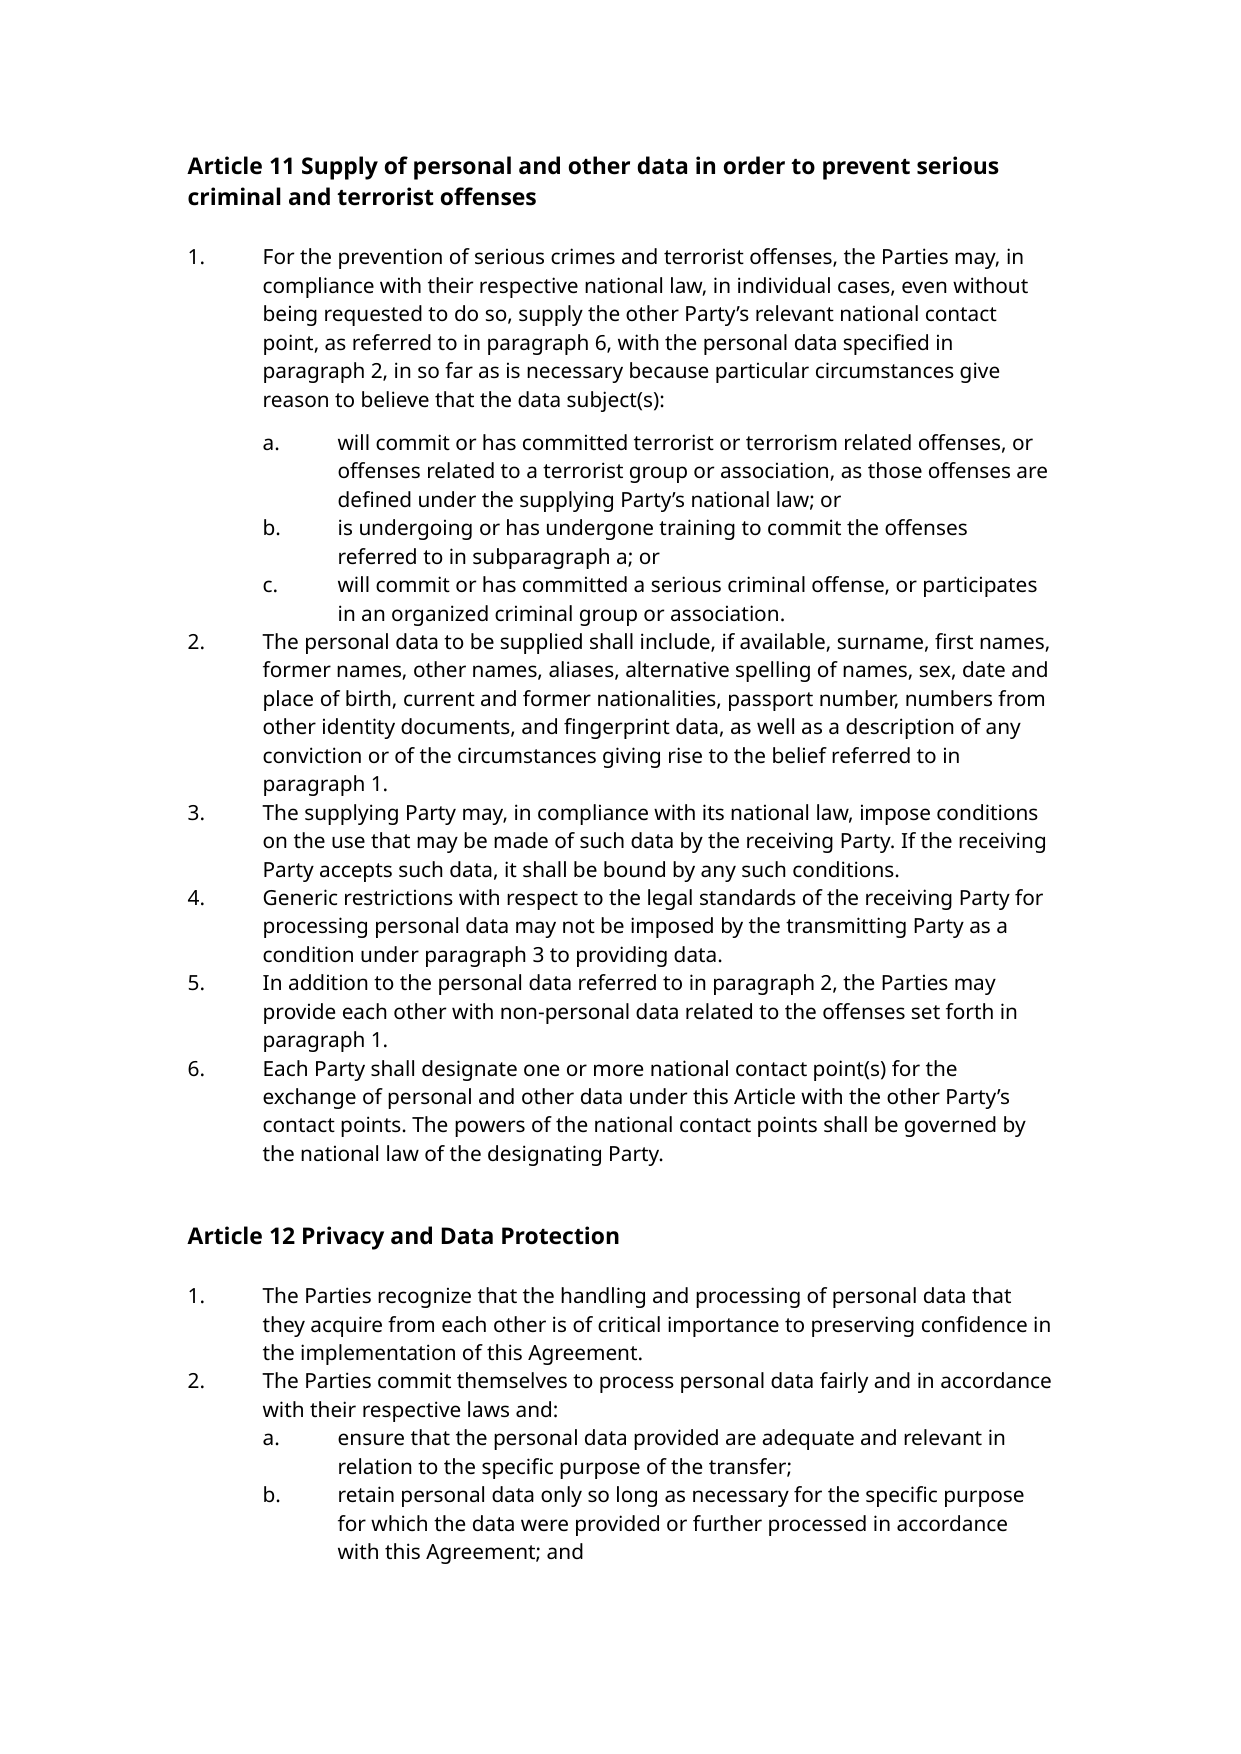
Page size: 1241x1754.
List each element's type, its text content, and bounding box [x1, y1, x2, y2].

list The Parties recognize that the handling and processing of personal data that they acquire from each other is of critical importance to preserving confidence in the implementation of this Agreement. [187, 1281, 1053, 1367]
list In addition to the personal data referred to in paragraph 2, the Parties may provide each other with non-personal data related to the offenses set forth in paragraph 1. [187, 968, 1053, 1054]
list The supplying Party may, in compliance with its national law, impose conditions on the use that may be made of such data by the receiving Party. If the receiving Party accepts such data, it shall be bound by any such conditions. [187, 798, 1053, 883]
list Generic restrictions with respect to the legal standards of the receiving Party for processing personal data may not be imposed by the transmitting Party as a condition under paragraph 3 to providing data. [187, 883, 1053, 968]
list The Parties commit themselves to process personal data fairly and in accordance with their respective laws and: [187, 1367, 1053, 1423]
list will commit or has committed a serious criminal offense, or participates in an organized criminal group or association. [262, 570, 1053, 627]
list is undergoing or has undergone training to commit the offenses referred to in subparagraph a; or [262, 513, 1053, 570]
list For the prevention of serious crimes and terrorist offenses, the Parties may, in compliance with their respective national law, in individual cases, even without being requested to do so, supply the other Party’s relevant national contact point, as referred to in paragraph 6, with the personal data specified in paragraph 2, in so far as is necessary because particular circumstances give reason to believe that the data subject(s): [187, 242, 1053, 413]
list The personal data to be supplied shall include, if available, surname, first names, former names, other names, aliases, alternative spelling of names, sex, date and place of birth, current and former nationalities, passport number, numbers from other identity documents, and fingerprint data, as well as a description of any conviction or of the circumstances giving rise to the belief referred to in paragraph 1. [187, 627, 1053, 798]
list will commit or has committed terrorist or terrorism related offenses, or offenses related to a terrorist group or association, as those offenses are defined under the supplying Party’s national law; or [262, 428, 1053, 513]
subtitle Article 11 Supply of personal and other data in order to prevent serious criminal and terrorist offenses [187, 150, 1053, 212]
list ensure that the personal data provided are adequate and relevant in relation to the specific purpose of the transfer; [262, 1423, 1053, 1480]
subtitle Article 12 Privacy and Data Protection [187, 1220, 1053, 1251]
list Each Party shall designate one or more national contact point(s) for the exchange of personal and other data under this Article with the other Party’s contact points. The powers of the national contact points shall be governed by the national law of the designating Party. [187, 1054, 1053, 1167]
list retain personal data only so long as necessary for the specific purpose for which the data were provided or further processed in accordance with this Agreement; and [262, 1480, 1053, 1566]
